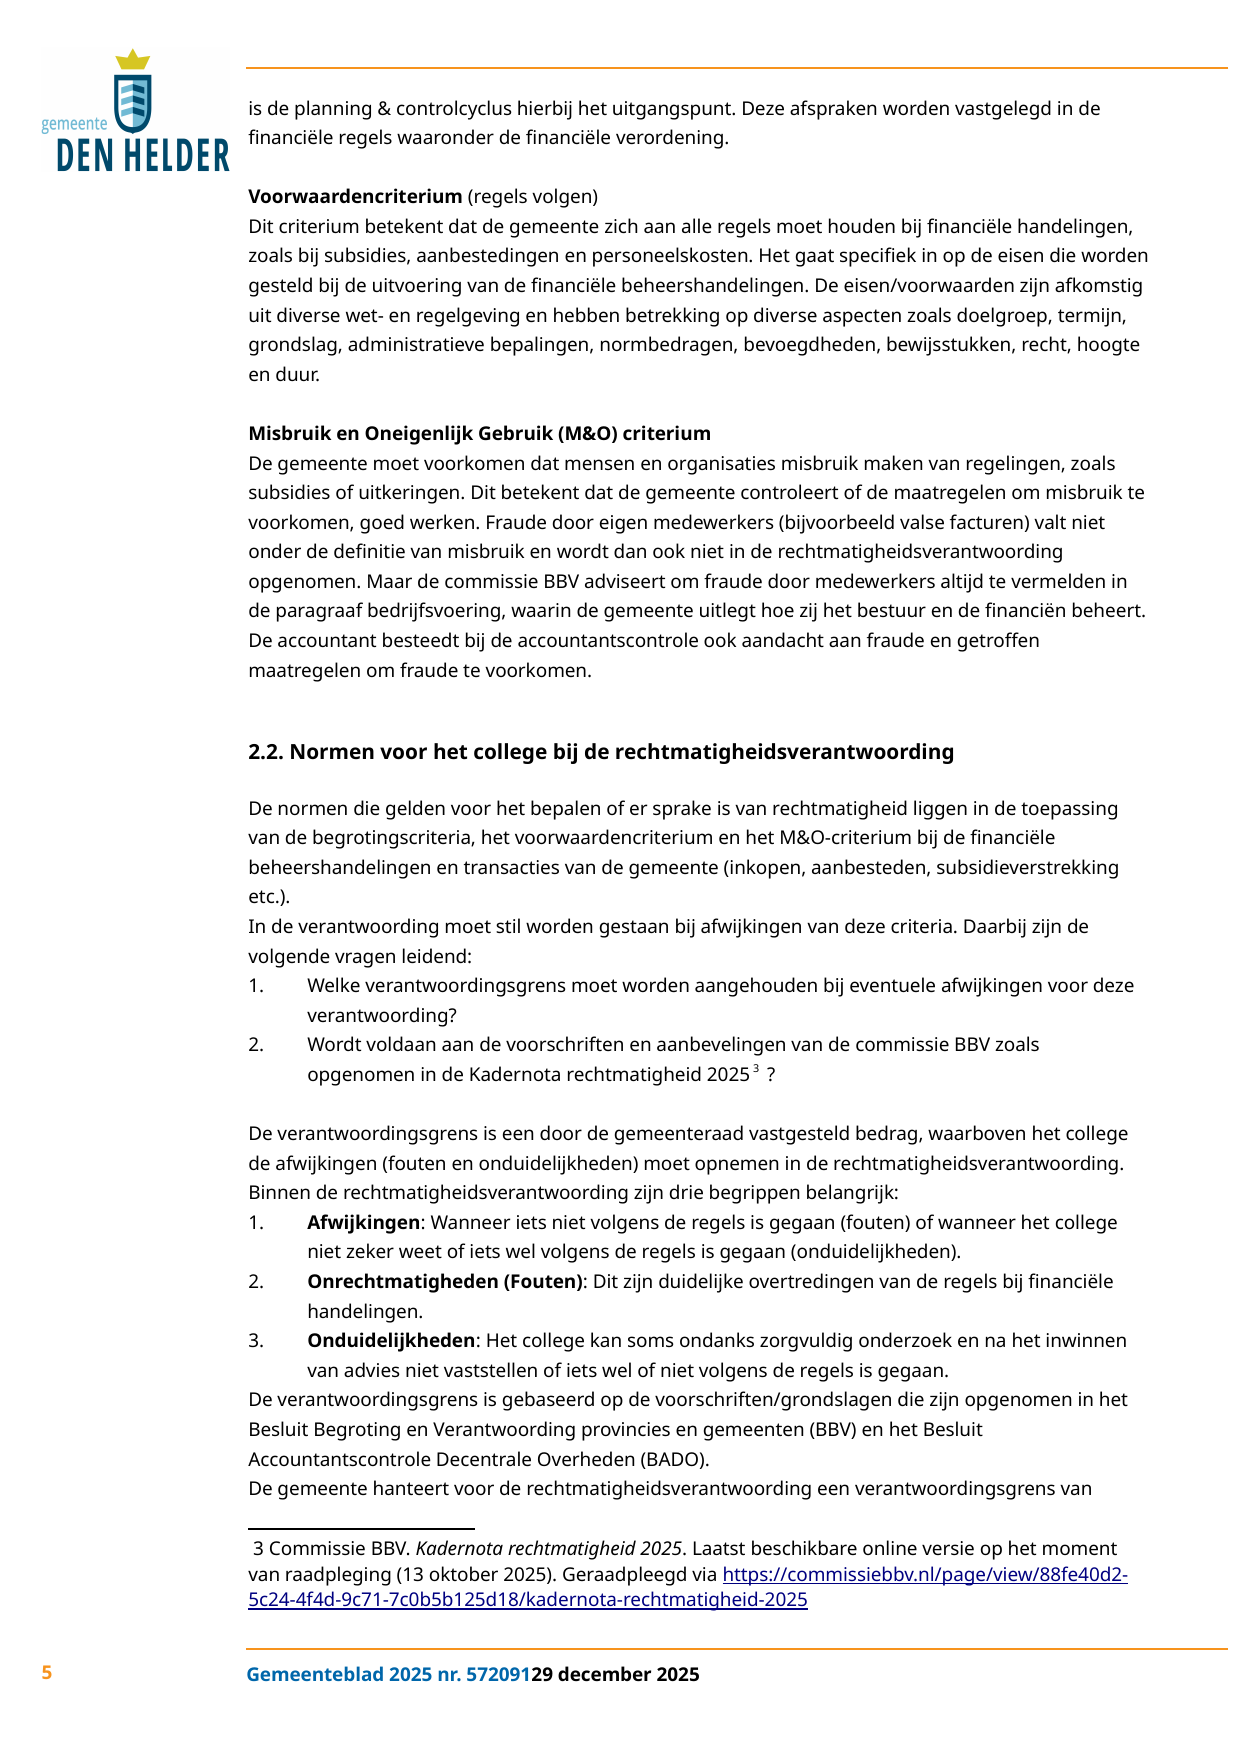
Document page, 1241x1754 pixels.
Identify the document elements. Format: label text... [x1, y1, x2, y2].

list Onrechtmatigheden (Fouten): Dit zijn duidelijke overtredingen van de regels bij financiële handelingen. [248, 1268, 1152, 1323]
text 2.2. Normen voor het college bij de rechtmatigheidsverantwoording [248, 737, 1152, 765]
picture [130, 157, 135, 172]
text De normen die gelden voor het bepalen of er sprake is van rechtmatigheid liggen in de toepassing van de begrotingscriteria, het voorwaardencriterium en het M&O-criterium bij de financiële beheershandelingen en transacties van de gemeente (inkopen, aanbesteden, subsidieverstrekking etc.). [248, 795, 1152, 909]
text Voorwaardencriterium (regels volgen) [248, 183, 1152, 209]
picture [41, 47, 231, 172]
text De verantwoordingsgrens is gebaseerd op de voorschriften/grondslagen die zijn opgenomen in het Besluit Begroting en Verantwoording provincies en gemeenten (BBV) en het Besluit Accountantscontrole Decentrale Overheden (BADO). [248, 1387, 1152, 1471]
list Commissie BBV. Kadernota rechtmatigheid 2025. Laatst beschikbare online versie op het moment van raadpleging (13 oktober 2025). Geraadpleegd via https://commissiebbv.nl/page/view/88fe40d2-5c24-4f4d-9c71-7c0b5b125d18/kadernota-rechtmatigheid-2025 [248, 1535, 1152, 1612]
picture [182, 144, 187, 165]
picture [100, 154, 106, 172]
picture [220, 160, 224, 172]
list Welke verantwoordingsgrens moet worden aangehouden bij eventuele afwijkingen voor deze verantwoording? [248, 972, 1152, 1028]
text Misbruik en Oneigenlijk Gebruik (M&O) criterium [248, 420, 1152, 446]
text De gemeente moet voorkomen dat mensen en organisaties misbruik maken van regelingen, zoals subsidies of uitkeringen. Dit betekent dat de gemeente controleert of de maatregelen om misbruik te voorkomen, goed werken. Fraude door eigen medewerkers (bijvoorbeeld valse facturen) valt niet onder de definitie van misbruik en wordt dan ook niet in de rechtmatigheidsverantwoording opgenomen. Maar de commissie BBV adviseert om fraude door medewerkers altijd te vermelden in de paragraaf bedrijfsvoering, waarin de gemeente uitlegt hoe zij het bestuur en de financiën beheert. De accountant besteedt bij de accountantscontrole ook aandacht aan fraude en getroffen maatregelen om fraude te voorkomen. [248, 450, 1152, 683]
text De verantwoordingsgrens is een door de gemeenteraad vastgesteld bedrag, waarboven het college de afwijkingen (fouten en onduidelijkheden) moet opnemen in de rechtmatigheidsverantwoording. Binnen de rechtmatigheidsverantwoording zijn drie begrippen belangrijk: [248, 1120, 1152, 1205]
picture [63, 144, 68, 165]
text Dit criterium betekent dat de gemeente zich aan alle regels moet houden bij financiële handelingen, zoals bij subsidies, aanbestedingen en personeelskosten. Het gaat specifiek in op de eisen die worden gesteld bij de uitvoering van de financiële beheershandelingen. De eisen/voorwaarden zijn afkomstig uit diverse wet- en regelgeving en hebben betrekking op diverse aspecten zoals doelgroep, termijn, grondslag, administratieve bepalingen, normbedragen, bevoegdheden, bewijsstukken, recht, hoogte en duur. [248, 213, 1152, 387]
text In de verantwoording moet stil worden gestaan bij afwijkingen van deze criteria. Daarbij zijn de volgende vragen leidend: [248, 913, 1152, 968]
list Onduidelijkheden: Het college kan soms ondanks zorgvuldig onderzoek en na het inwinnen van advies niet vaststellen of iets wel of niet volgens de regels is gegaan. [248, 1327, 1152, 1383]
text De gemeente hanteert voor de rechtmatigheidsverantwoording een verantwoordingsgrens van [248, 1475, 1152, 1501]
list Afwijkingen: Wanneer iets niet volgens de regels is gegaan (fouten) of wanneer het college niet zeker weet of iets wel volgens de regels is gegaan (onduidelijkheden). [248, 1209, 1152, 1264]
text is de planning & controlcyclus hierbij het uitgangspunt. Deze afspraken worden vastgelegd in de financiële regels waaronder de financiële verordening. [248, 95, 1152, 150]
list Wordt voldaan aan de voorschriften en aanbevelingen van de commissie BBV zoals opgenomen in de Kadernota rechtmatigheid 2025 ? [248, 1032, 1152, 1087]
